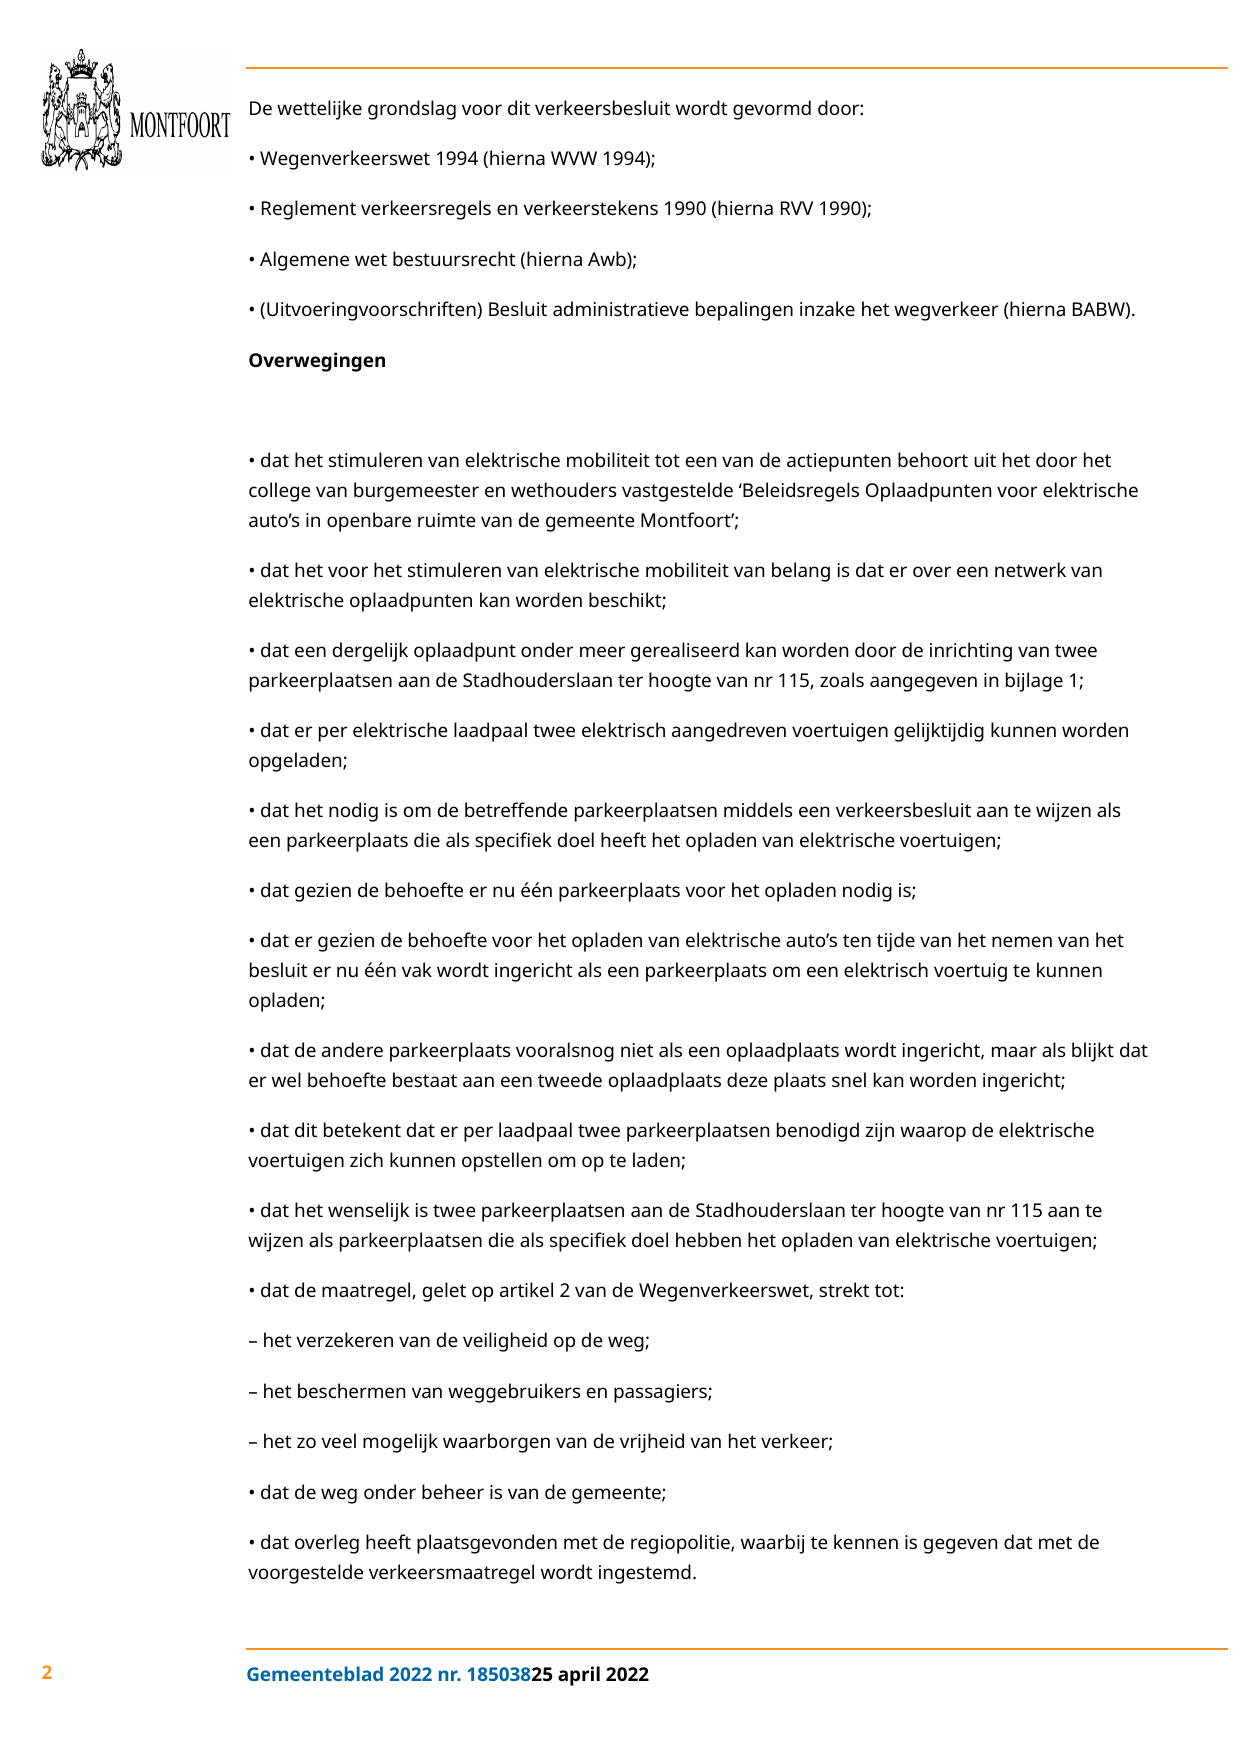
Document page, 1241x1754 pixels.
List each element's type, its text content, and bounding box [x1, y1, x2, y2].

text De wettelijke grondslag voor dit verkeersbesluit wordt gevormd door: [248, 95, 1152, 121]
text • Wegenverkeerswet 1994 (hierna WVW 1994); [248, 145, 1152, 171]
text • dat gezien de behoefte er nu één parkeerplaats voor het opladen nodig is; [248, 877, 1152, 903]
text • dat overleg heeft plaatsgevonden met de regiopolitie, waarbij te kennen is gegeven dat met de voorgestelde verkeersmaatregel wordt ingestemd. [248, 1529, 1152, 1585]
text Overwegingen [248, 347, 1152, 373]
text • dat het voor het stimuleren van elektrische mobiliteit van belang is dat er over een netwerk van elektrische oplaadpunten kan worden beschikt; [248, 557, 1152, 613]
text – het zo veel mogelijk waarborgen van de vrijheid van het verkeer; [248, 1428, 1152, 1454]
text • (Uitvoeringvoorschriften) Besluit administratieve bepalingen inzake het wegverkeer (hierna BABW). [248, 296, 1152, 322]
picture [41, 47, 231, 172]
text • dat er per elektrische laadpaal twee elektrisch aangedreven voertuigen gelijktijdig kunnen worden opgeladen; [248, 717, 1152, 773]
text • dat een dergelijk oplaadpunt onder meer gerealiseerd kan worden door de inrichting van twee parkeerplaatsen aan de Stadhouderslaan ter hoogte van nr 115, zoals aangegeven in bijlage 1; [248, 637, 1152, 693]
text • dat de weg onder beheer is van de gemeente; [248, 1479, 1152, 1505]
text – het beschermen van weggebruikers en passagiers; [248, 1378, 1152, 1404]
text • dat de maatregel, gelet op artikel 2 van de Wegenverkeerswet, strekt tot: [248, 1277, 1152, 1303]
text • Reglement verkeersregels en verkeerstekens 1990 (hierna RVV 1990); [248, 196, 1152, 221]
text • dat het wenselijk is twee parkeerplaatsen aan de Stadhouderslaan ter hoogte van nr 115 aan te wijzen als parkeerplaatsen die als specifiek doel hebben het opladen van elektrische voertuigen; [248, 1197, 1152, 1253]
text • dat er gezien de behoefte voor het opladen van elektrische auto’s ten tijde van het nemen van het besluit er nu één vak wordt ingericht als een parkeerplaats om een elektrisch voertuig te kunnen opladen; [248, 928, 1152, 1013]
text • dat het nodig is om de betreffende parkeerplaatsen middels een verkeersbesluit aan te wijzen als een parkeerplaats die als specifiek doel heeft het opladen van elektrische voertuigen; [248, 797, 1152, 853]
text – het verzekeren van de veiligheid op de weg; [248, 1328, 1152, 1353]
text • dat het stimuleren van elektrische mobiliteit tot een van de actiepunten behoort uit het door het college van burgemeester en wethouders vastgestelde ‘Beleidsregels Oplaadpunten voor elektrische auto’s in openbare ruimte van de gemeente Montfoort’; [248, 448, 1152, 533]
text • dat de andere parkeerplaats vooralsnog niet als een oplaadplaats wordt ingericht, maar als blijkt dat er wel behoefte bestaat aan een tweede oplaadplaats deze plaats snel kan worden ingericht; [248, 1037, 1152, 1093]
text • Algemene wet bestuursrecht (hierna Awb); [248, 246, 1152, 272]
text • dat dit betekent dat er per laadpaal twee parkeerplaatsen benodigd zijn waarop de elektrische voertuigen zich kunnen opstellen om op te laden; [248, 1117, 1152, 1173]
